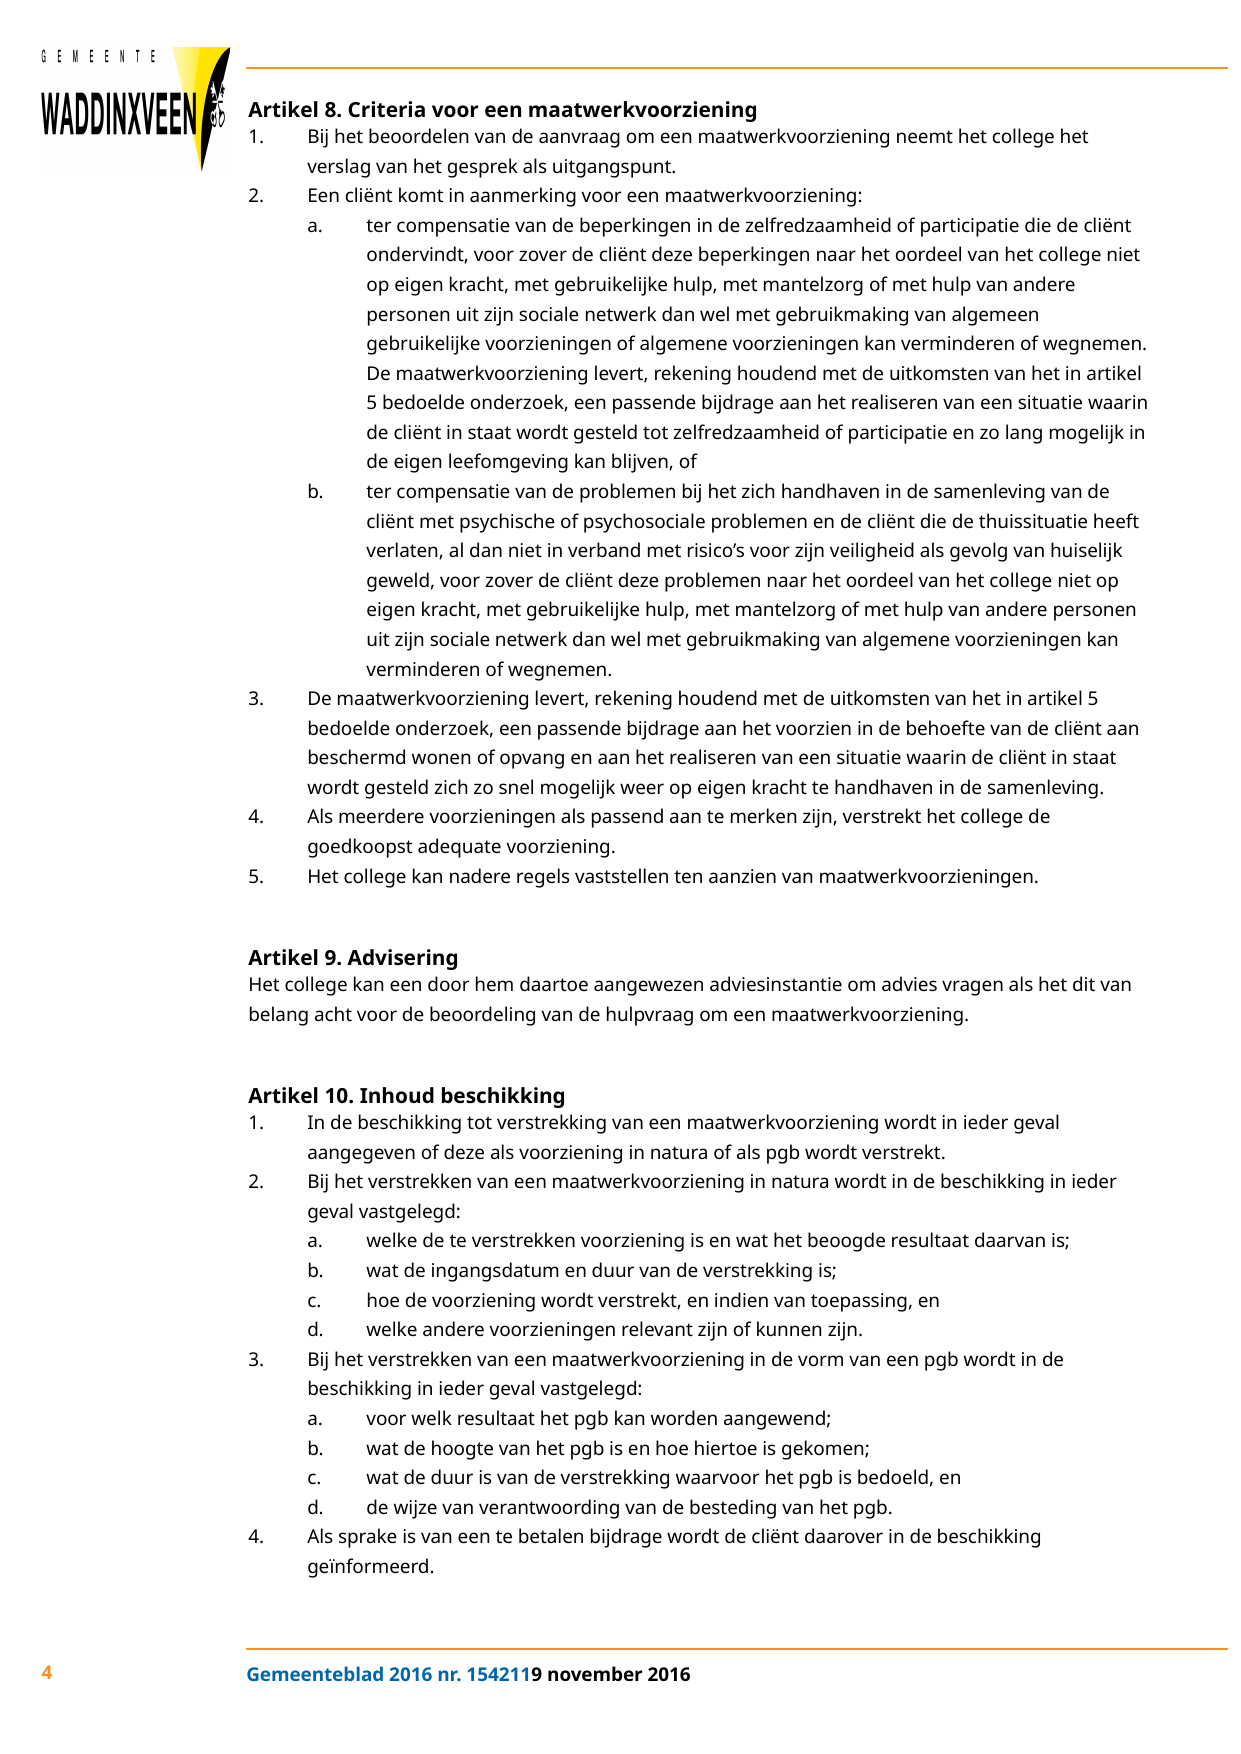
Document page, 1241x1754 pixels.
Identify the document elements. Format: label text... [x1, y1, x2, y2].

list wat de hoogte van het pgb is en hoe hiertoe is gekomen; [307, 1435, 1152, 1460]
list welke de te verstrekken voorziening is en wat het beoogde resultaat daarvan is; [307, 1228, 1152, 1253]
list wat de duur is van de verstrekking waarvoor het pgb is bedoeld, en [307, 1464, 1152, 1490]
list De maatwerkvoorziening levert, rekening houdend met de uitkomsten van het in artikel 5 bedoelde onderzoek, een passende bijdrage aan het voorzien in de behoefte van de cliënt aan beschermd wonen of opvang en aan het realiseren van een situatie waarin de cliënt in staat wordt gesteld zich zo snel mogelijk weer op eigen kracht te handhaven in de samenleving. [248, 685, 1152, 800]
text Artikel 9. Advisering [248, 943, 1152, 971]
list ter compensatie van de problemen bij het zich handhaven in de samenleving van de cliënt met psychische of psychosociale problemen en de cliënt die de thuissituatie heeft verlaten, al dan niet in verband met risico’s voor zijn veiligheid als gevolg van huiselijk geweld, voor zover de cliënt deze problemen naar het oordeel van het college niet op eigen kracht, met gebruikelijke hulp, met mantelzorg of met hulp van andere personen uit zijn sociale netwerk dan wel met gebruikmaking van algemene voorzieningen kan verminderen of wegnemen. [307, 478, 1152, 681]
list voor welk resultaat het pgb kan worden aangewend; [307, 1405, 1152, 1431]
list de wijze van verantwoording van de besteding van het pgb. [307, 1494, 1152, 1519]
list wat de ingangsdatum en duur van de verstrekking is; [307, 1257, 1152, 1283]
list hoe de voorziening wordt verstrekt, en indien van toepassing, en [307, 1287, 1152, 1312]
text Artikel 10. Inhoud beschikking [248, 1081, 1152, 1109]
picture [41, 47, 231, 172]
list Als meerdere voorzieningen als passend aan te merken zijn, verstrekt het college de goedkoopst adequate voorziening. [248, 804, 1152, 859]
list welke andere voorzieningen relevant zijn of kunnen zijn. [307, 1316, 1152, 1342]
list Bij het verstrekken van een maatwerkvoorziening in de vorm van een pgb wordt in de beschikking in ieder geval vastgelegd: [248, 1346, 1152, 1401]
list Bij het beoordelen van de aanvraag om een maatwerkvoorziening neemt het college het verslag van het gesprek als uitgangspunt. [248, 123, 1152, 178]
list Als sprake is van een te betalen bijdrage wordt de cliënt daarover in de beschikking geïnformeerd. [248, 1523, 1152, 1579]
text Het college kan een door hem daartoe aangewezen adviesinstantie om advies vragen als het dit van belang acht voor de beoordeling van de hulpvraag om een maatwerkvoorziening. [248, 971, 1152, 1027]
list Bij het verstrekken van een maatwerkvoorziening in natura wordt in de beschikking in ieder geval vastgelegd: [248, 1168, 1152, 1224]
list Een cliënt komt in aanmerking voor een maatwerkvoorziening: [248, 182, 1152, 208]
text Artikel 8. Criteria voor een maatwerkvoorziening [248, 95, 1152, 123]
list ter compensatie van de beperkingen in de zelfredzaamheid of participatie die de cliënt ondervindt, voor zover de cliënt deze beperkingen naar het oordeel van het college niet op eigen kracht, met gebruikelijke hulp, met mantelzorg of met hulp van andere personen uit zijn sociale netwerk dan wel met gebruikmaking van algemeen gebruikelijke voorzieningen of algemene voorzieningen kan verminderen of wegnemen. De maatwerkvoorziening levert, rekening houdend met de uitkomsten van het in artikel 5 bedoelde onderzoek, een passende bijdrage aan het realiseren van een situatie waarin de cliënt in staat wordt gesteld tot zelfredzaamheid of participatie en zo lang mogelijk in de eigen leefomgeving kan blijven, of [307, 212, 1152, 474]
list In de beschikking tot verstrekking van een maatwerkvoorziening wordt in ieder geval aangegeven of deze als voorziening in natura of als pgb wordt verstrekt. [248, 1109, 1152, 1164]
list Het college kan nadere regels vaststellen ten aanzien van maatwerkvoorzieningen. [248, 863, 1152, 888]
